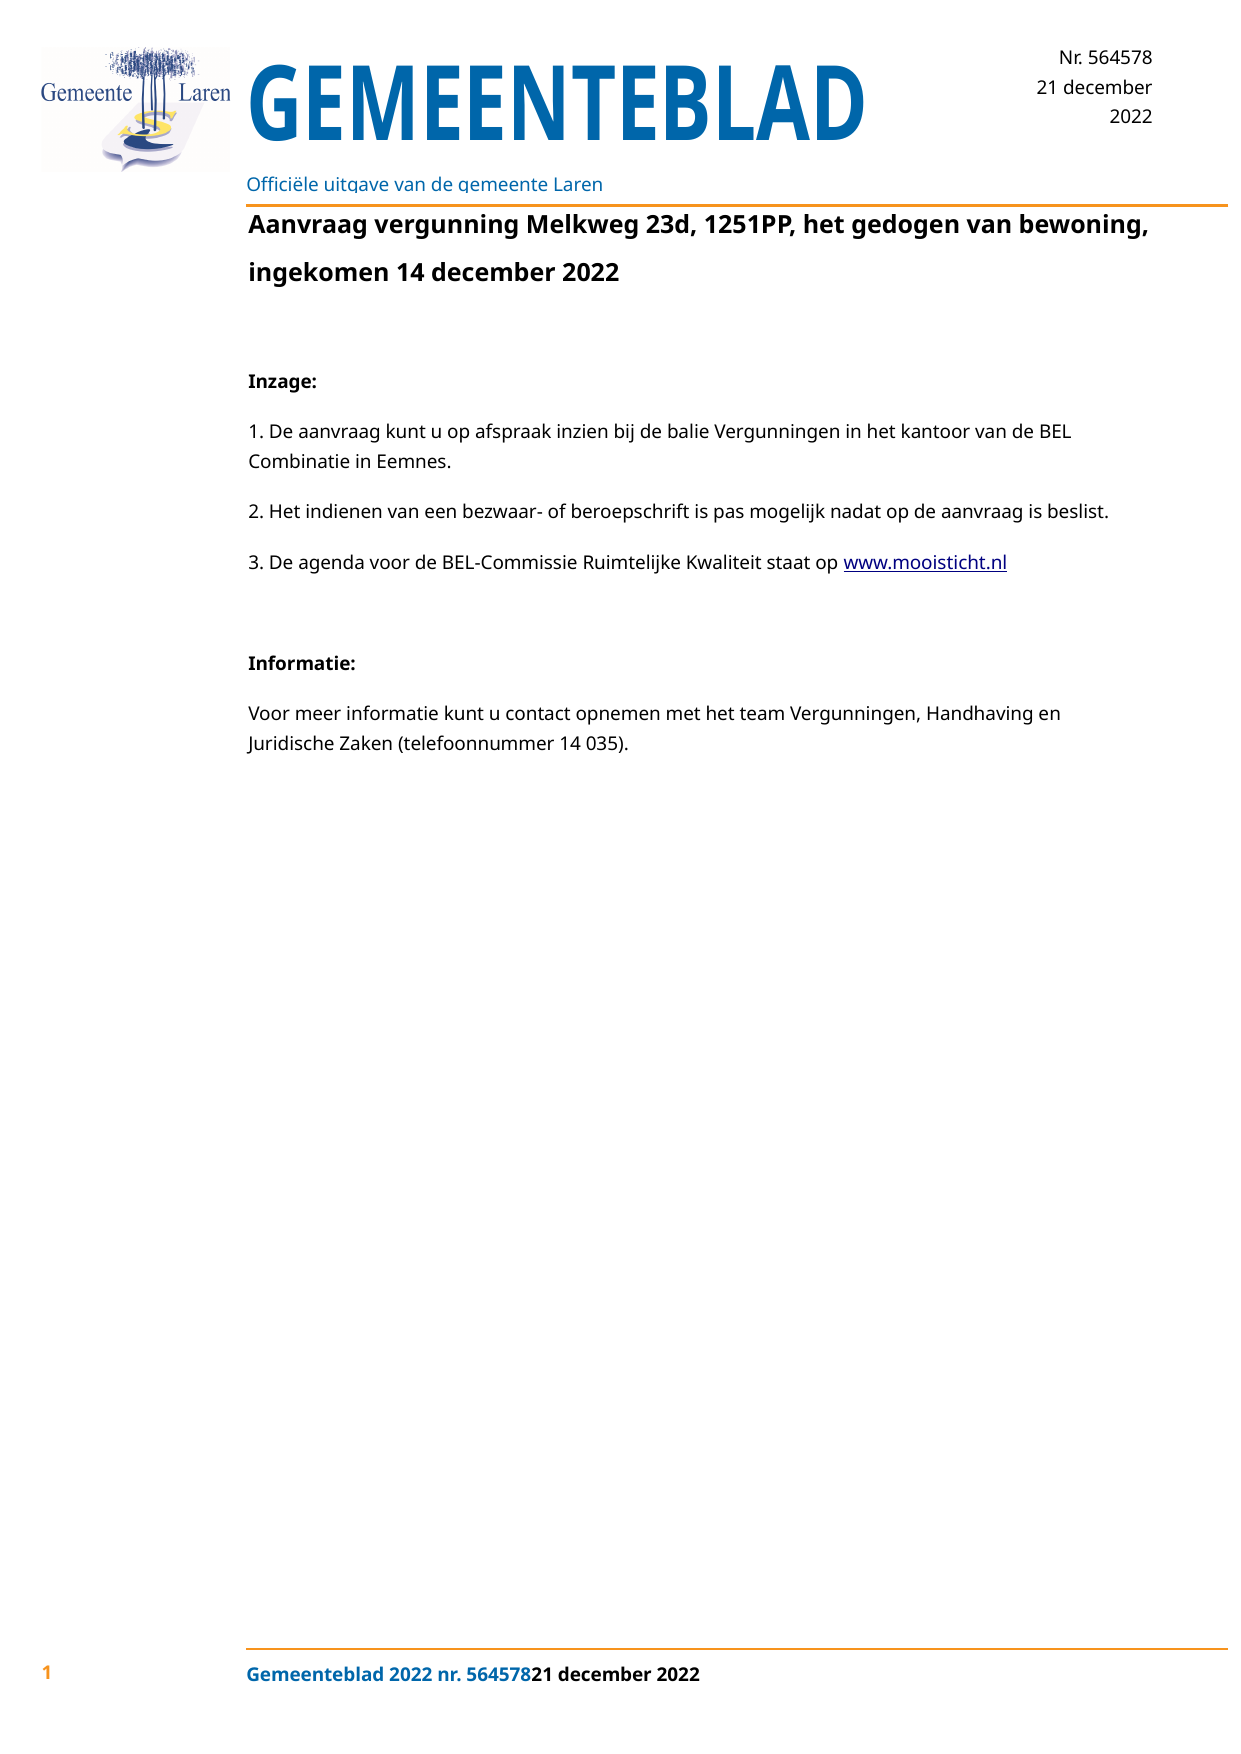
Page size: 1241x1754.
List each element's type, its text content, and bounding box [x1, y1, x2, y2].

text Aanvraag vergunning Melkweg 23d, 1251PP, het gedogen van bewoning, ingekomen 14 december 2022 [248, 207, 1152, 288]
text 2. Het indienen van een bezwaar- of beroepschrift is pas mogelijk nadat op de aanvraag is beslist. [248, 499, 1152, 524]
text 3. De agenda voor de BEL-Commissie Ruimtelijke Kwaliteit staat op www.mooisticht.nl [248, 549, 1152, 575]
picture [41, 47, 231, 172]
text 1. De aanvraag kunt u op afspraak inzien bij de balie Vergunningen in het kantoor van de BEL Combinatie in Eemnes. [248, 419, 1152, 474]
text Voor meer informatie kunt u contact opnemen met het team Vergunningen, Handhaving en Juridische Zaken (telefoonnummer 14 035). [248, 700, 1152, 756]
text Inzage: [248, 368, 1152, 394]
text Informatie: [248, 650, 1152, 676]
